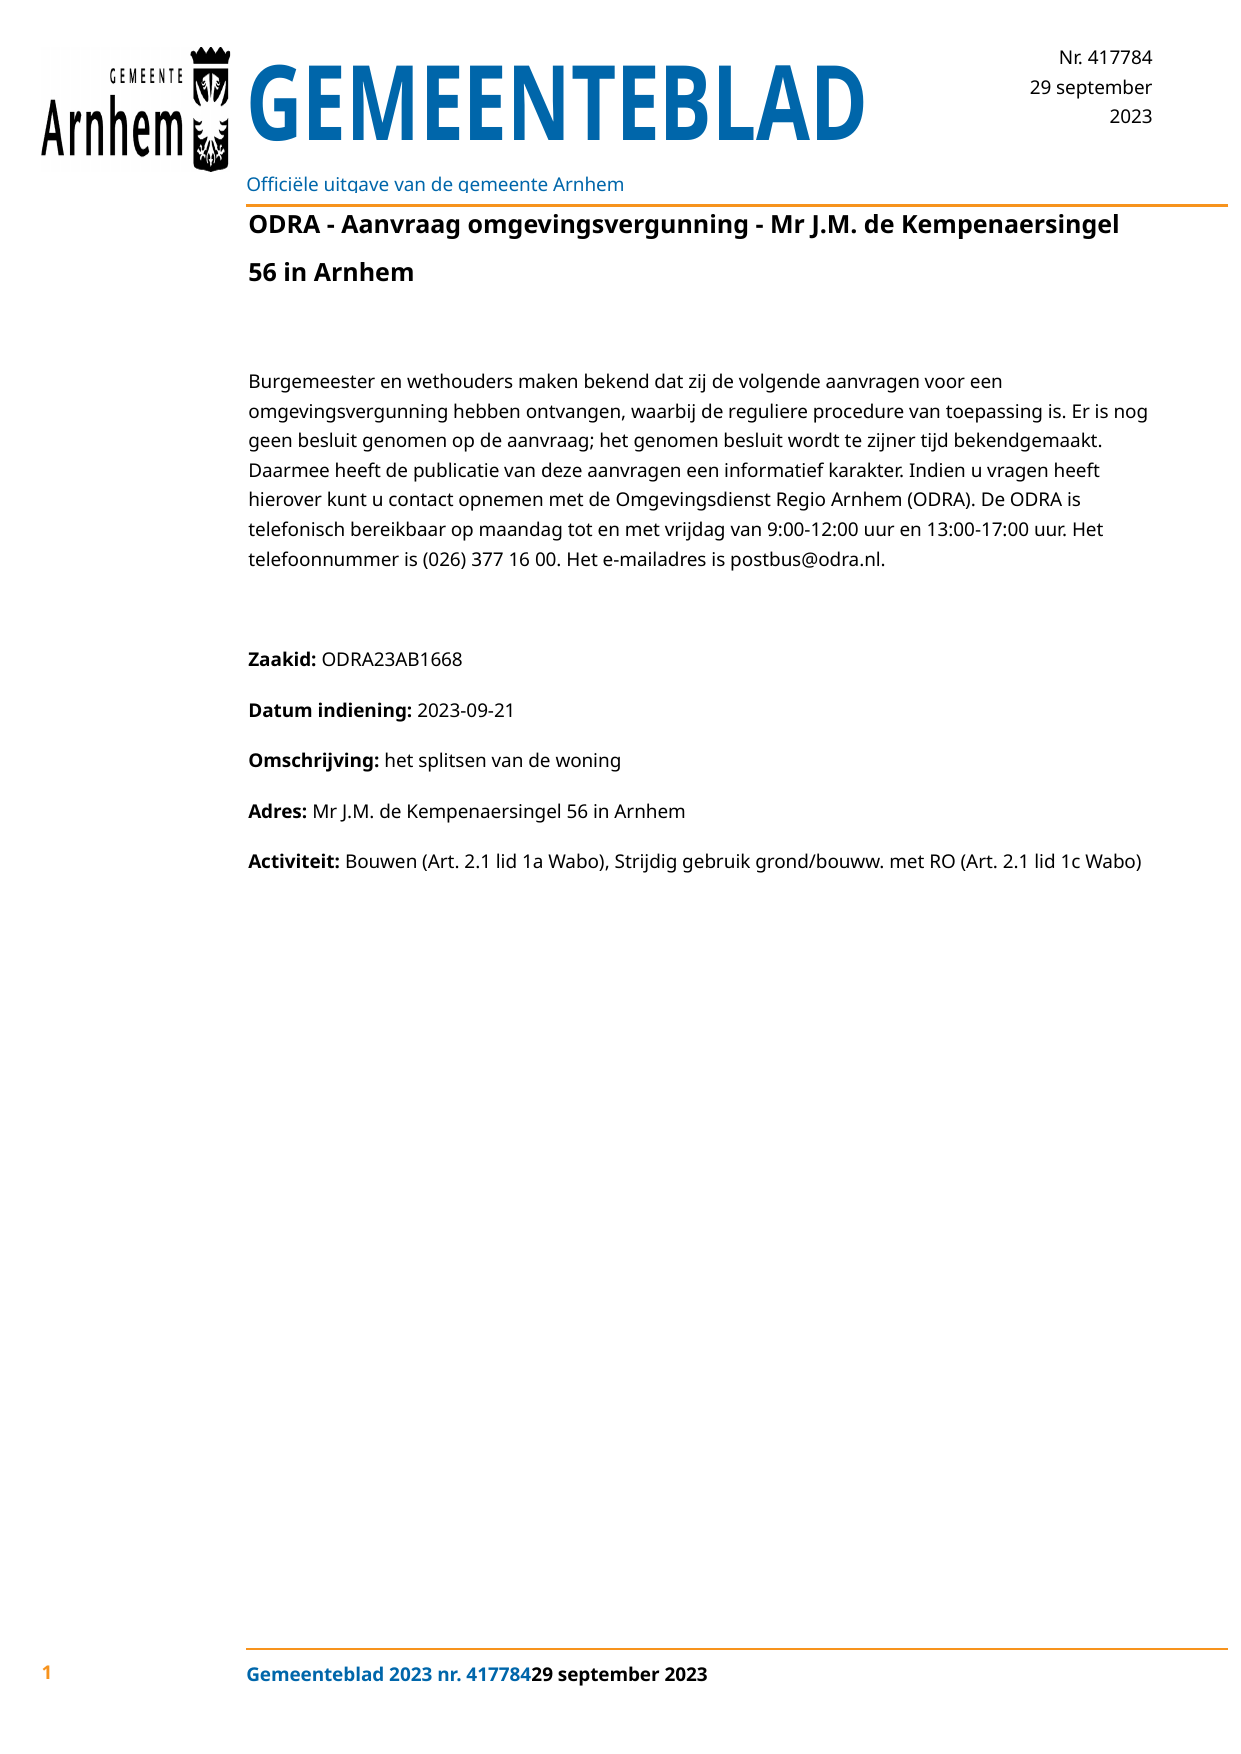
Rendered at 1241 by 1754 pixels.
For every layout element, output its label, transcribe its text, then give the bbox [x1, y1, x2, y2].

text Burgemeester en wethouders maken bekend dat zij de volgende aanvragen voor een omgevingsvergunning hebben ontvangen, waarbij de reguliere procedure van toepassing is. Er is nog geen besluit genomen op de aanvraag; het genomen besluit wordt te zijner tijd bekendgemaakt. Daarmee heeft de publicatie van deze aanvragen een informatief karakter. Indien u vragen heeft hierover kunt u contact opnemen met de Omgevingsdienst Regio Arnhem (ODRA). De ODRA is telefonisch bereikbaar op maandag tot en met vrijdag van 9:00-12:00 uur en 13:00-17:00 uur. Het telefoonnummer is (026) 377 16 00. Het e-mailadres is postbus@odra.nl. [248, 368, 1152, 572]
text Datum indiening: 2023-09-21 [248, 697, 1152, 723]
text Zaakid: ODRA23AB1668 [248, 647, 1152, 672]
text Activiteit: Bouwen (Art. 2.1 lid 1a Wabo), Strijdig gebruik grond/bouww. met RO (Art. 2.1 lid 1c Wabo) [248, 848, 1152, 874]
text Omschrijving: het splitsen van de woning [248, 747, 1152, 773]
picture [41, 47, 231, 172]
text Adres: Mr J.M. de Kempenaersingel 56 in Arnhem [248, 798, 1152, 824]
text ODRA - Aanvraag omgevingsvergunning - Mr J.M. de Kempenaersingel 56 in Arnhem [248, 207, 1152, 288]
